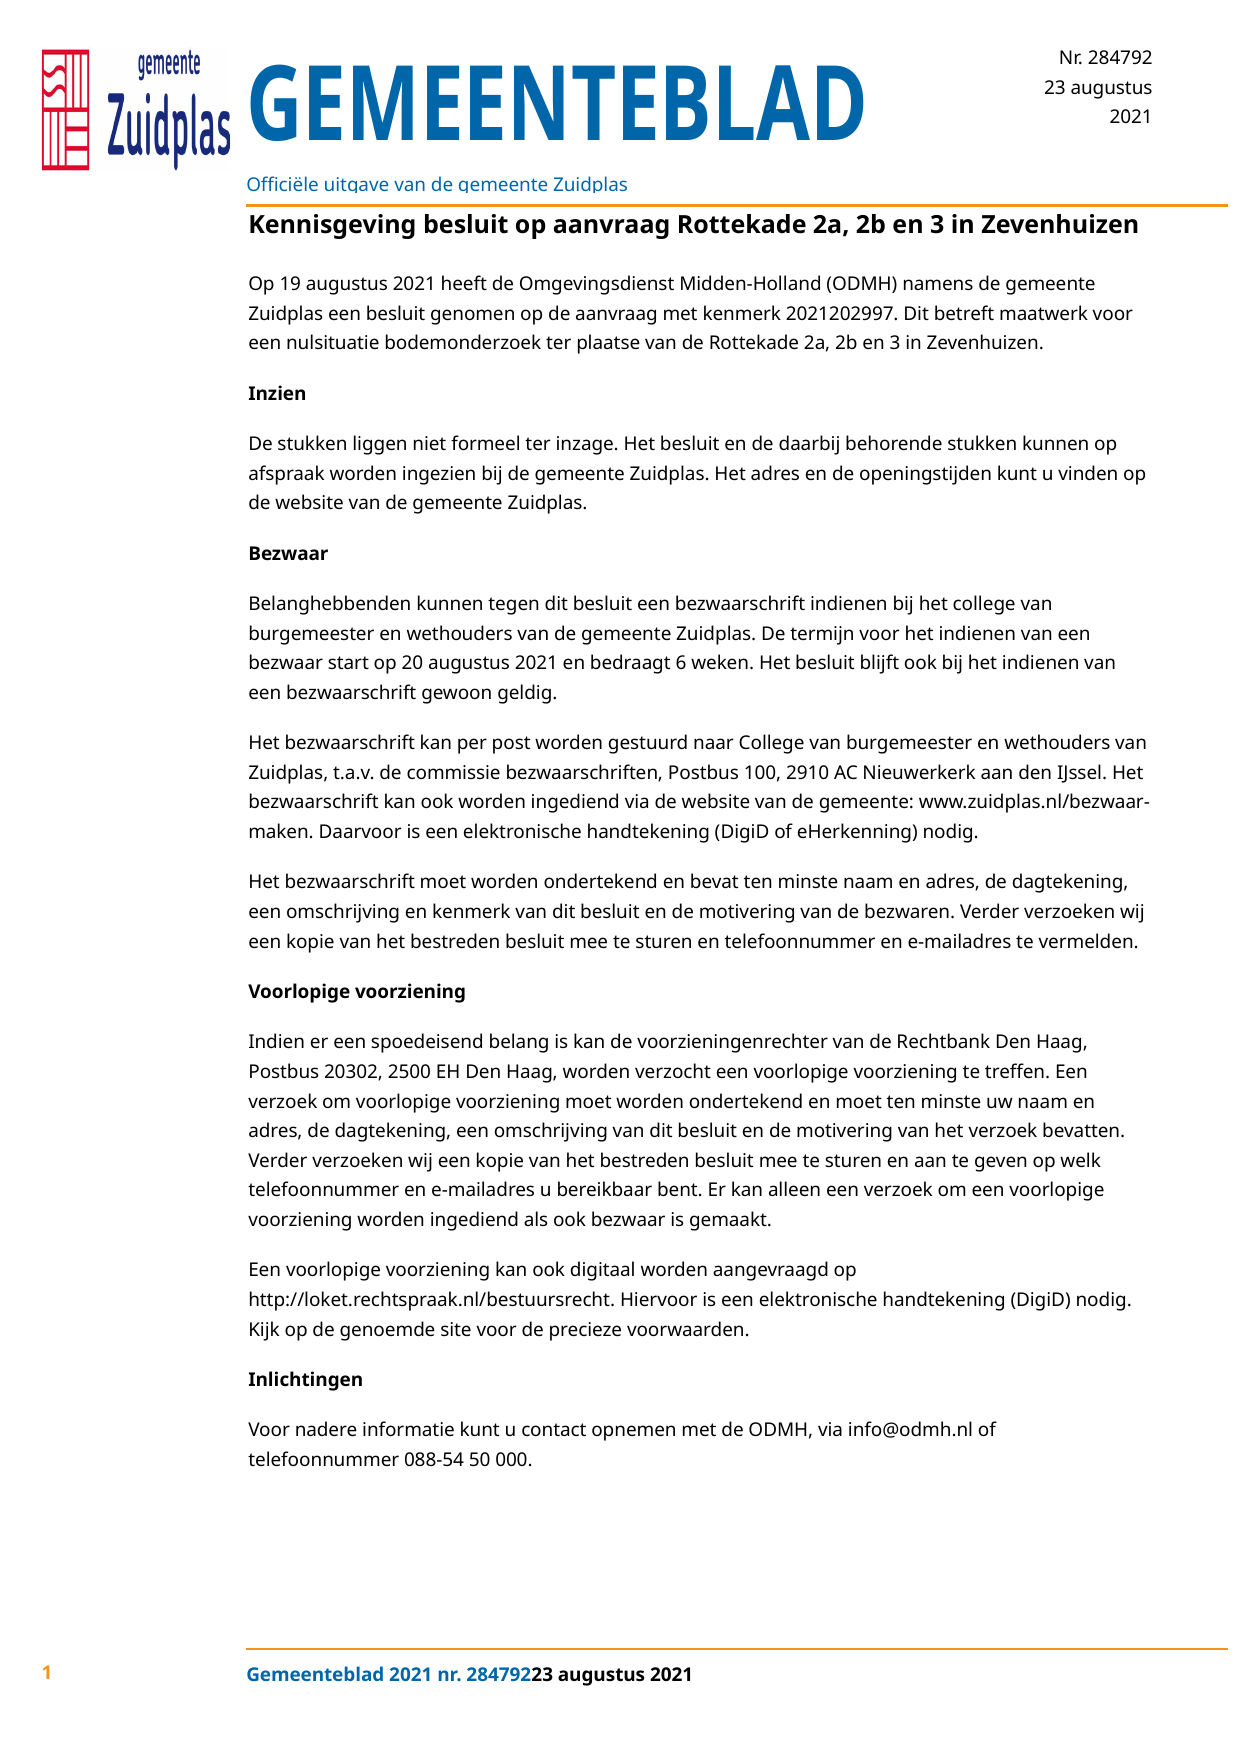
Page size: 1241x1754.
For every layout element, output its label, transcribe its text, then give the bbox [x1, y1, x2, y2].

text Het bezwaarschrift moet worden ondertekend en bevat ten minste naam en adres, de dagtekening, een omschrijving en kenmerk van dit besluit en de motivering van de bezwaren. Verder verzoeken wij een kopie van het bestreden besluit mee te sturen en telefoonnummer en e-mailadres te vermelden. [248, 869, 1152, 953]
text Een voorlopige voorziening kan ook digitaal worden aangevraagd op http://loket.rechtspraak.nl/bestuursrecht. Hiervoor is een elektronische handtekening (DigiD) nodig. Kijk op de genoemde site voor de precieze voorwaarden. [248, 1257, 1152, 1341]
text Voorlopige voorziening [248, 978, 1152, 1004]
picture [41, 47, 231, 172]
text Inzien [248, 380, 1152, 406]
text Het bezwaarschrift kan per post worden gestuurd naar College van burgemeester en wethouders van Zuidplas, t.a.v. de commissie bezwaarschriften, Postbus 100, 2910 AC Nieuwerkerk aan den IJssel. Het bezwaarschrift kan ook worden ingediend via de website van de gemeente: www.zuidplas.nl/bezwaar-maken. Daarvoor is een elektronische handtekening (DigiD of eHerkenning) nodig. [248, 729, 1152, 844]
text Kennisgeving besluit op aanvraag Rottekade 2a, 2b en 3 in Zevenhuizen [248, 207, 1152, 241]
text Indien er een spoedeisend belang is kan de voorzieningenrechter van de Rechtbank Den Haag, Postbus 20302, 2500 EH Den Haag, worden verzocht een voorlopige voorziening te treffen. Een verzoek om voorlopige voorziening moet worden ondertekend en moet ten minste uw naam en adres, de dagtekening, een omschrijving van dit besluit en de motivering van het verzoek bevatten. Verder verzoeken wij een kopie van het bestreden besluit mee te sturen en aan te geven op welk telefoonnummer en e-mailadres u bereikbaar bent. Er kan alleen een verzoek om een voorlopige voorziening worden ingediend als ook bezwaar is gemaakt. [248, 1029, 1152, 1232]
text Belanghebbenden kunnen tegen dit besluit een bezwaarschrift indienen bij het college van burgemeester en wethouders van de gemeente Zuidplas. De termijn voor het indienen van een bezwaar start op 20 augustus 2021 en bedraagt 6 weken. Het besluit blijft ook bij het indienen van een bezwaarschrift gewoon geldig. [248, 590, 1152, 705]
text De stukken liggen niet formeel ter inzage. Het besluit en de daarbij behorende stukken kunnen op afspraak worden ingezien bij de gemeente Zuidplas. Het adres en de openingstijden kunt u vinden op de website van de gemeente Zuidplas. [248, 430, 1152, 515]
text Inlichtingen [248, 1366, 1152, 1392]
text Bezwaar [248, 540, 1152, 566]
text Voor nadere informatie kunt u contact opnemen met de ODMH, via info@odmh.nl of telefoonnummer 088-54 50 000. [248, 1417, 1152, 1472]
text Op 19 augustus 2021 heeft de Omgevingsdienst Midden-Holland (ODMH) namens de gemeente Zuidplas een besluit genomen op de aanvraag met kenmerk 2021202997. Dit betreft maatwerk voor een nulsituatie bodemonderzoek ter plaatse van de Rottekade 2a, 2b en 3 in Zevenhuizen. [248, 270, 1152, 355]
